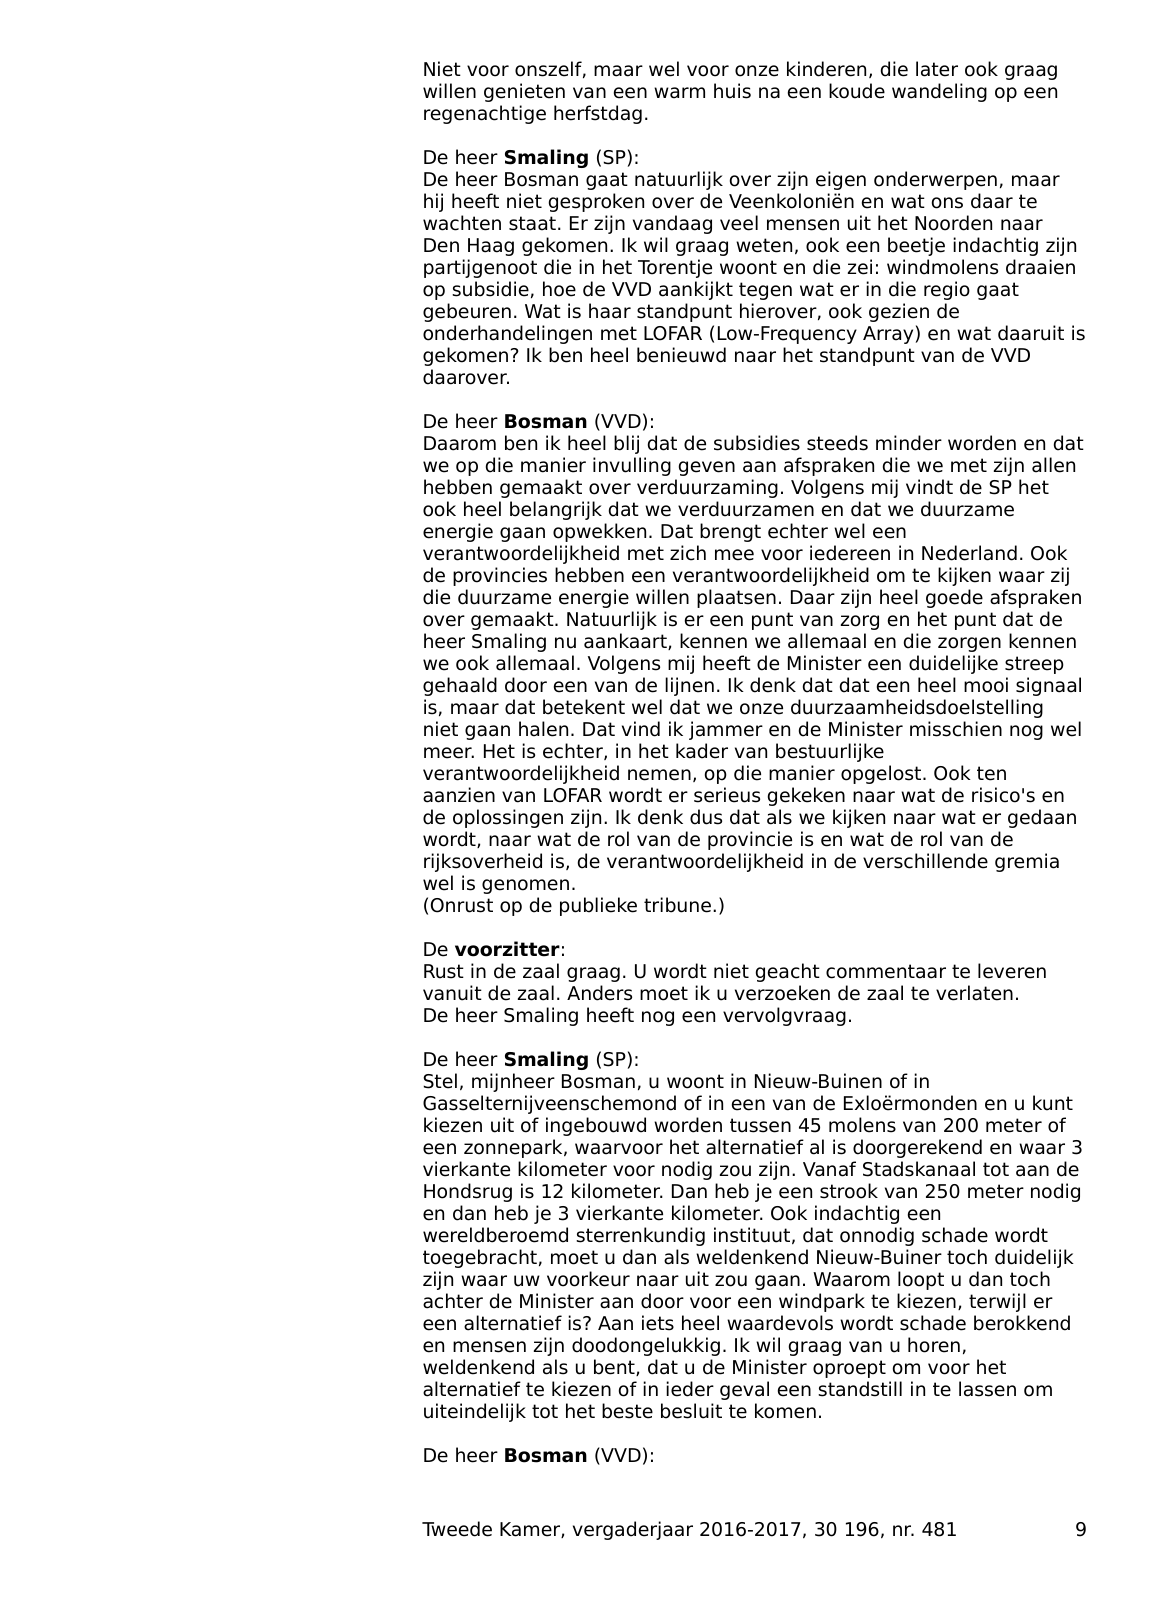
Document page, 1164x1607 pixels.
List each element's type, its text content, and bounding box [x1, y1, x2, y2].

text Daarom ben ik heel blij dat de subsidies steeds minder worden en dat we op die manier invulling geven aan afspraken die we met zijn allen hebben gemaakt over verduurzaming. Volgens mij vindt de SP het ook heel belangrijk dat we verduurzamen en dat we duurzame energie gaan opwekken. Dat brengt echter wel een verantwoordelijkheid met zich mee voor iedereen in Nederland. Ook de provincies hebben een verantwoordelijkheid om te kijken waar zij die duurzame energie willen plaatsen. Daar zijn heel goede afspraken over gemaakt. Natuurlijk is er een punt van zorg en het punt dat de heer Smaling nu aankaart, kennen we allemaal en die zorgen kennen we ook allemaal. Volgens mij heeft de Minister een duidelijke streep gehaald door een van de lijnen. Ik denk dat dat een heel mooi signaal is, maar dat betekent wel dat we onze duurzaamheidsdoelstelling niet gaan halen. Dat vind ik jammer en de Minister misschien nog wel meer. Het is echter, in het kader van bestuurlijke verantwoordelijkheid nemen, op die manier opgelost. Ook ten aanzien van LOFAR wordt er serieus gekeken naar wat de risico's en de oplossingen zijn. Ik denk dus dat als we kijken naar wat er gedaan wordt, naar wat de rol van de provincie is en wat de rol van de rijksoverheid is, de verantwoordelijkheid in de verschillende gremia wel is genomen. [422, 433, 1087, 895]
text De heer Bosman (VVD): [422, 411, 1087, 433]
text Rust in de zaal graag. U wordt niet geacht commentaar te leveren vanuit de zaal. Anders moet ik u verzoeken de zaal te verlaten. [422, 961, 1087, 1005]
text (Onrust op de publieke tribune.) [422, 895, 1087, 917]
text De voorzitter: [422, 939, 1087, 961]
text De heer Smaling (SP): [422, 1049, 1087, 1071]
text De heer Bosman (VVD): [422, 1445, 1087, 1467]
text De heer Smaling heeft nog een vervolgvraag. [422, 1005, 1087, 1027]
text De heer Smaling (SP): [422, 147, 1087, 169]
text Niet voor onszelf, maar wel voor onze kinderen, die later ook graag willen genieten van een warm huis na een koude wandeling op een regenachtige herfstdag. [422, 59, 1087, 125]
text Stel, mijnheer Bosman, u woont in Nieuw-Buinen of in Gasselternijveenschemond of in een van de Exloërmonden en u kunt kiezen uit of ingebouwd worden tussen 45 molens van 200 meter of een zonnepark, waarvoor het alternatief al is doorgerekend en waar 3 vierkante kilometer voor nodig zou zijn. Vanaf Stadskanaal tot aan de Hondsrug is 12 kilometer. Dan heb je een strook van 250 meter nodig en dan heb je 3 vierkante kilometer. Ook indachtig een wereldberoemd sterrenkundig instituut, dat onnodig schade wordt toegebracht, moet u dan als weldenkend Nieuw-Buiner toch duidelijk zijn waar uw voorkeur naar uit zou gaan. Waarom loopt u dan toch achter de Minister aan door voor een windpark te kiezen, terwijl er een alternatief is? Aan iets heel waardevols wordt schade berokkend en mensen zijn doodongelukkig. Ik wil graag van u horen, weldenkend als u bent, dat u de Minister oproept om voor het alternatief te kiezen of in ieder geval een standstill in te lassen om uiteindelijk tot het beste besluit te komen. [422, 1071, 1087, 1423]
text De heer Bosman gaat natuurlijk over zijn eigen onderwerpen, maar hij heeft niet gesproken over de Veenkoloniën en wat ons daar te wachten staat. Er zijn vandaag veel mensen uit het Noorden naar Den Haag gekomen. Ik wil graag weten, ook een beetje indachtig zijn partijgenoot die in het Torentje woont en die zei: windmolens draaien op subsidie, hoe de VVD aankijkt tegen wat er in die regio gaat gebeuren. Wat is haar standpunt hierover, ook gezien de onderhandelingen met LOFAR (Low-Frequency Array) en wat daaruit is gekomen? Ik ben heel benieuwd naar het standpunt van de VVD daarover. [422, 169, 1087, 389]
